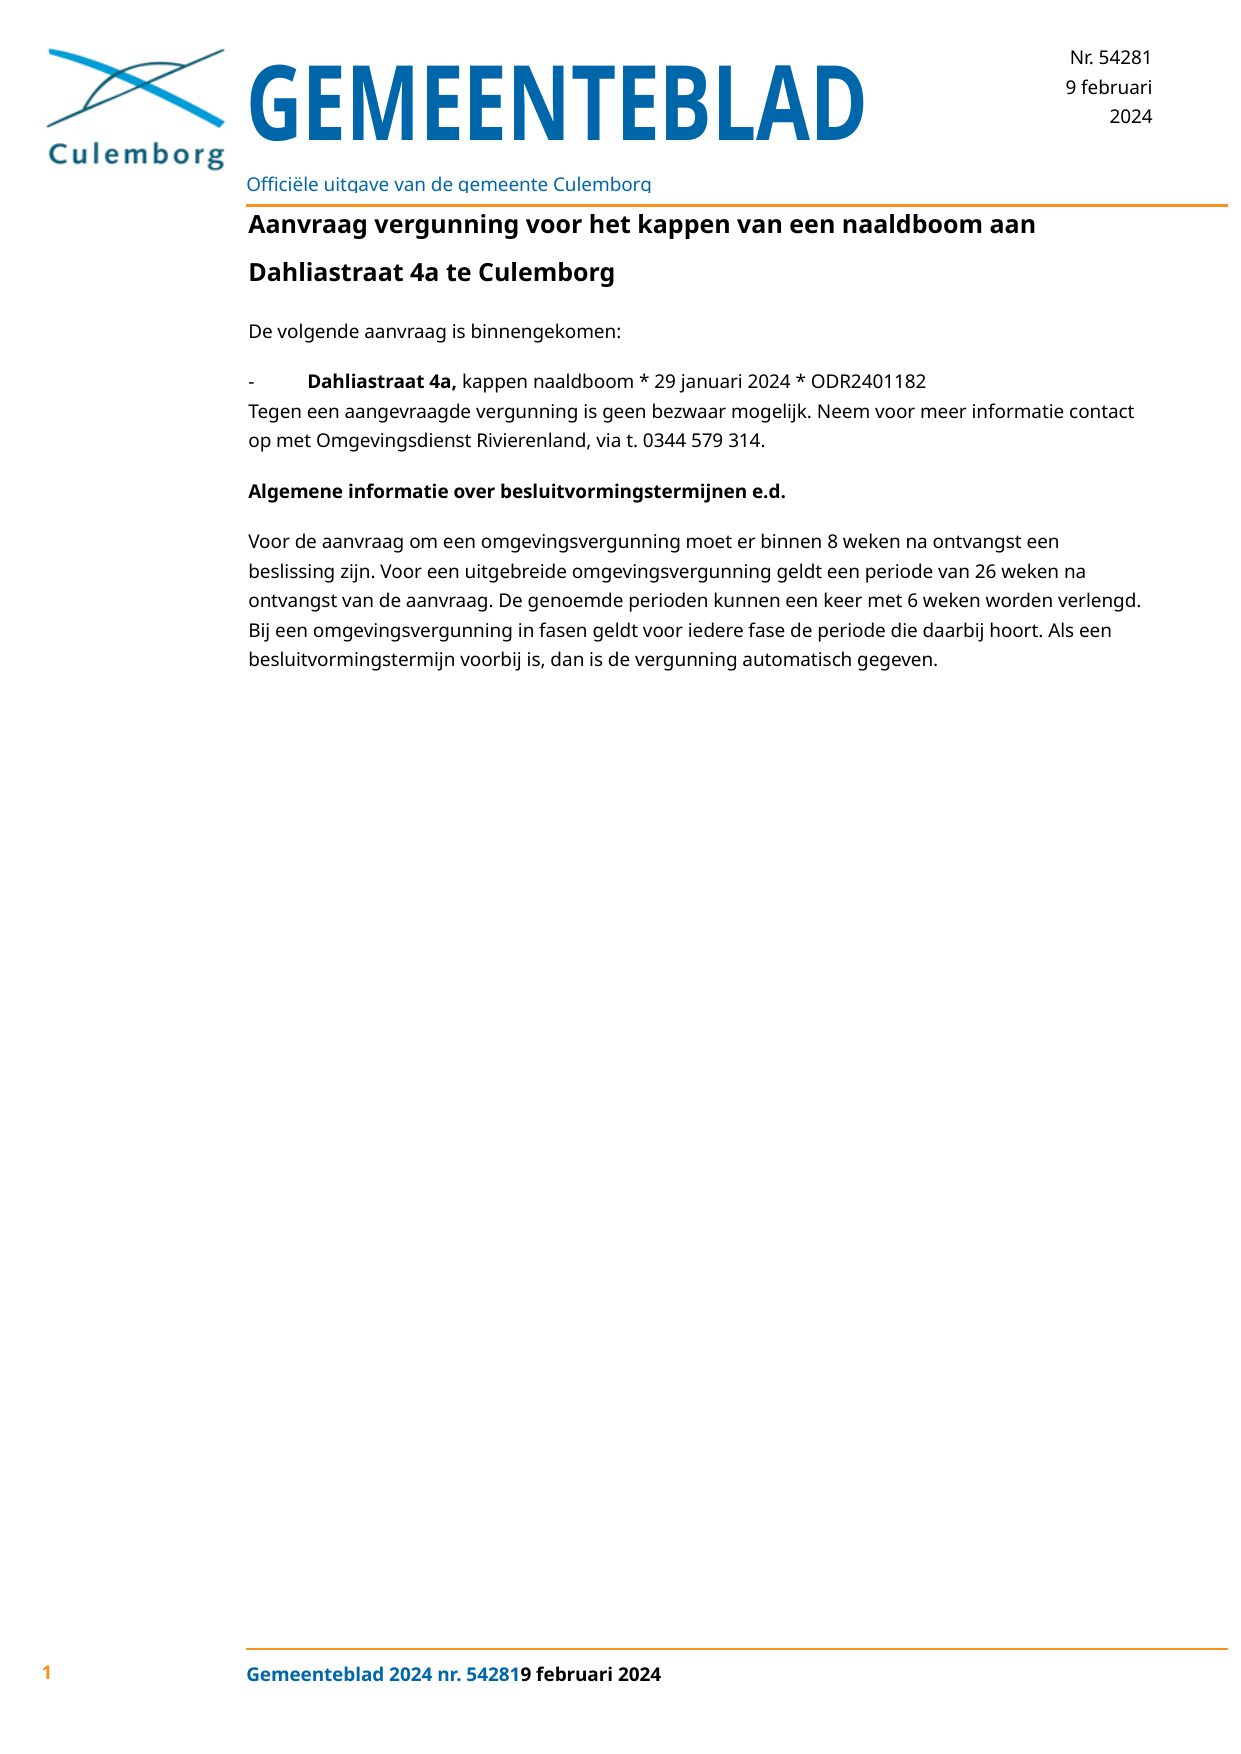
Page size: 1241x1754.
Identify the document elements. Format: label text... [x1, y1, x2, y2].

list Dahliastraat 4a, kappen naaldboom * 29 januari 2024 * ODR2401182 [248, 368, 1152, 394]
text Voor de aanvraag om een omgevingsvergunning moet er binnen 8 weken na ontvangst een beslissing zijn. Voor een uitgebreide omgevingsvergunning geldt een periode van 26 weken na ontvangst van de aanvraag. De genoemde perioden kunnen een keer met 6 weken worden verlengd. Bij een omgevingsvergunning in fasen geldt voor iedere fase de periode die daarbij hoort. Als een besluitvormingstermijn voorbij is, dan is de vergunning automatisch gegeven. [248, 528, 1152, 672]
text De volgende aanvraag is binnengekomen: [248, 318, 1152, 344]
text Algemene informatie over besluitvormingstermijnen e.d. [248, 478, 1152, 504]
text Aanvraag vergunning voor het kappen van een naaldboom aan Dahliastraat 4a te Culemborg [248, 207, 1152, 288]
text Tegen een aangevraagde vergunning is geen bezwaar mogelijk. Neem voor meer informatie contact op met Omgevingsdienst Rivierenland, via t. 0344 579 314. [248, 398, 1152, 453]
picture [41, 47, 231, 172]
